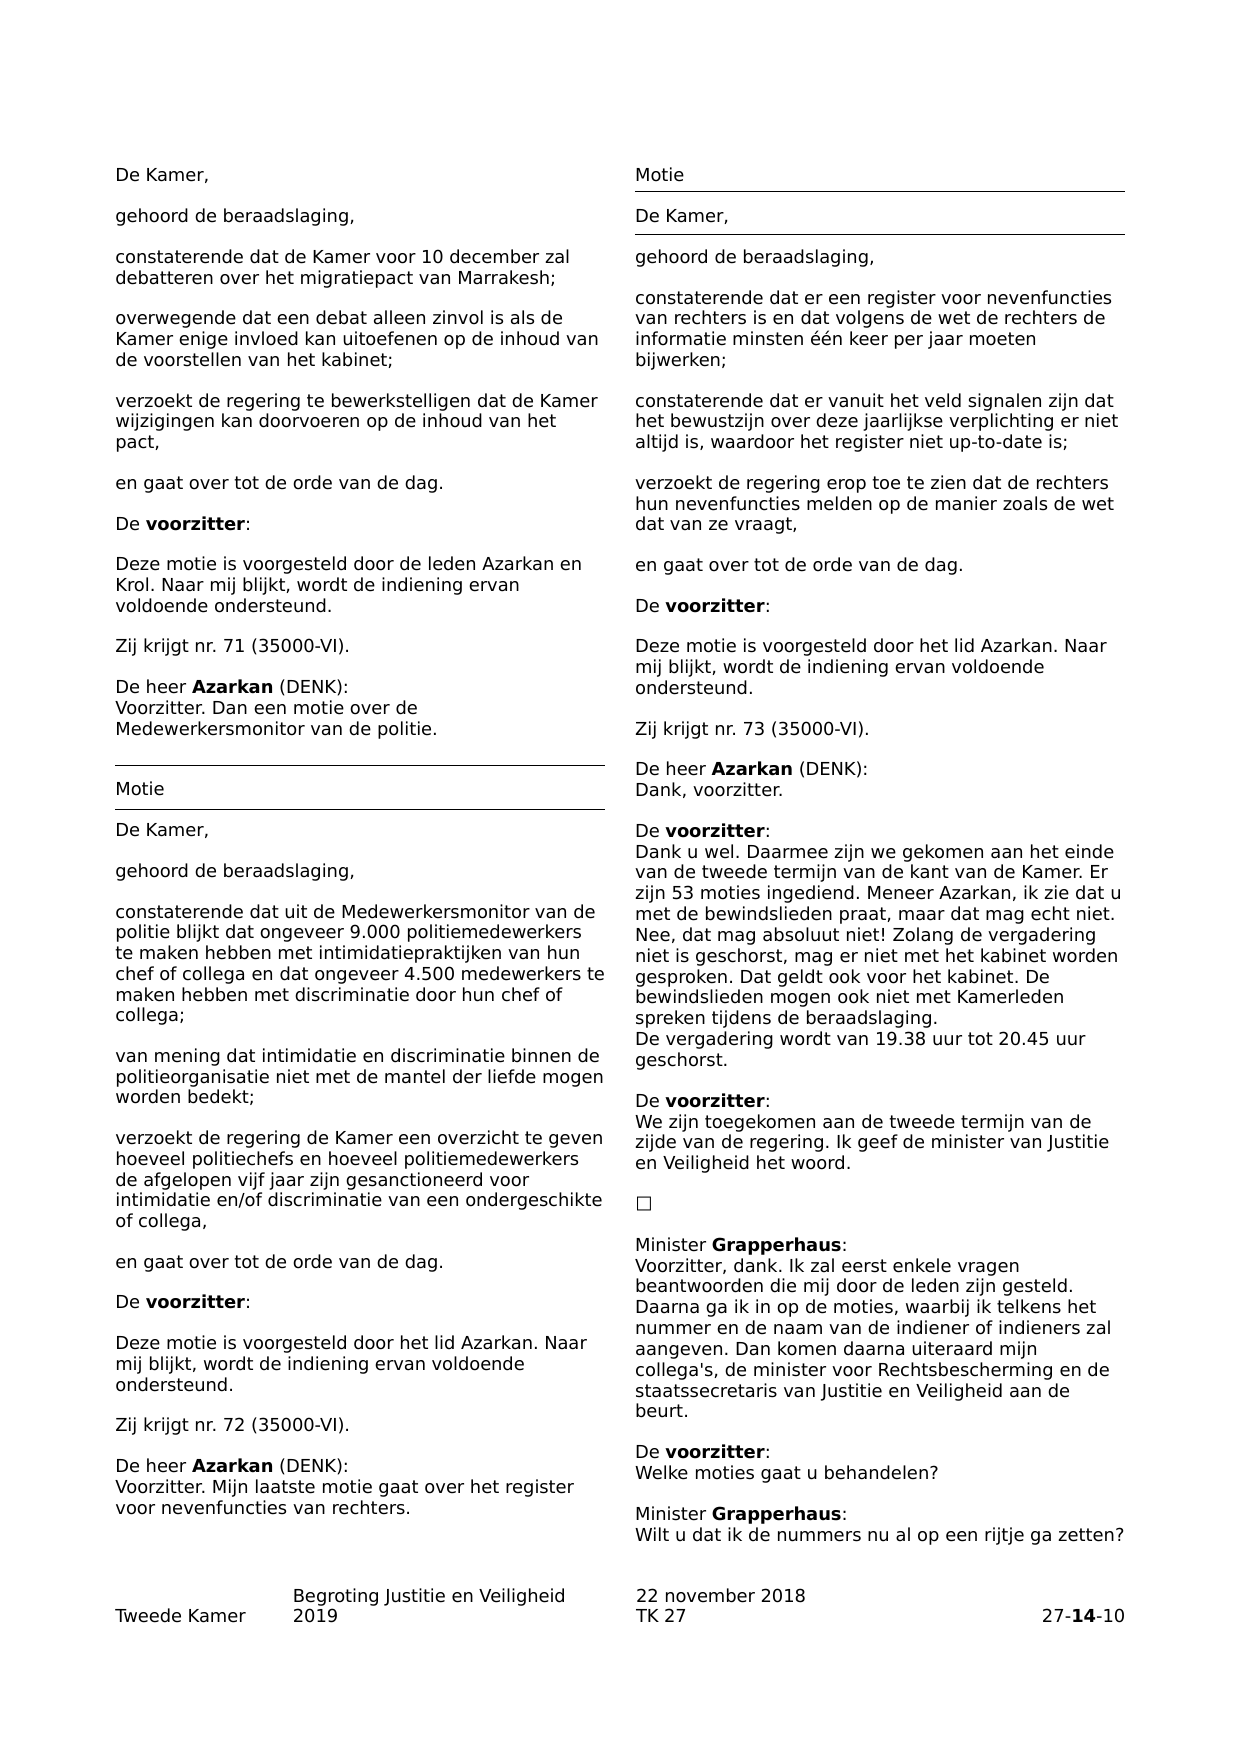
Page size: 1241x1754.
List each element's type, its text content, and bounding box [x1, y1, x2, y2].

text Motie [635, 165, 1125, 186]
text verzoekt de regering de Kamer een overzicht te geven hoeveel politiechefs en hoeveel politiemedewerkers de afgelopen vijf jaar zijn gesanctioneerd voor intimidatie en/of discriminatie van een ondergeschikte of collega, [115, 1128, 605, 1232]
text constaterende dat uit de Medewerkersmonitor van de politie blijkt dat ongeveer 9.000 politiemedewerkers te maken hebben met intimidatiepraktijken van hun chef of collega en dat ongeveer 4.500 medewerkers te maken hebben met discriminatie door hun chef of collega; [115, 901, 605, 1026]
text De Kamer, [115, 165, 605, 186]
text De vergadering wordt van 19.38 uur tot 20.45 uur geschorst. [635, 1029, 1125, 1071]
text We zijn toegekomen aan de tweede termijn van de zijde van de regering. Ik geef de minister van Justitie en Veiligheid het woord. [635, 1111, 1125, 1174]
text Voorzitter. Mijn laatste motie gaat over het register voor nevenfuncties van rechters. [115, 1477, 605, 1518]
text ⬜ [635, 1194, 1125, 1214]
text verzoekt de regering te bewerkstelligen dat de Kamer wijzigingen kan doorvoeren op de inhoud van het pact, [115, 390, 605, 453]
text Dank u wel. Daarmee zijn we gekomen aan het einde van de tweede termijn van de kant van de Kamer. Er zijn 53 moties ingediend. Meneer Azarkan, ik zie dat u met de bewindslieden praat, maar dat mag echt niet. Nee, dat mag absoluut niet! Zolang de vergadering niet is geschorst, mag er niet met het kabinet worden gesproken. Dat geldt ook voor het kabinet. De bewindslieden mogen ook niet met Kamerleden spreken tijdens de beraadslaging. [635, 841, 1125, 1029]
text gehoord de beraadslaging, [115, 206, 605, 227]
text van mening dat intimidatie en discriminatie binnen de politieorganisatie niet met de mantel der liefde mogen worden bedekt; [115, 1046, 605, 1108]
text Voorzitter, dank. Ik zal eerst enkele vragen beantwoorden die mij door de leden zijn gesteld. Daarna ga ik in op de moties, waarbij ik telkens het nummer en de naam van de indiener of indieners zal aangeven. Dan komen daarna uiteraard mijn collega's, de minister voor Rechtsbescherming en de staatssecretaris van Justitie en Veiligheid aan de beurt. [635, 1255, 1125, 1422]
text De heer Azarkan (DENK): [115, 1456, 605, 1477]
text De voorzitter: [635, 1091, 1125, 1111]
text Deze motie is voorgesteld door het lid Azarkan. Naar mij blijkt, wordt de indiening ervan voldoende ondersteund. [635, 636, 1125, 698]
text en gaat over tot de orde van de dag. [635, 555, 1125, 576]
text en gaat over tot de orde van de dag. [115, 473, 605, 493]
text Zij krijgt nr. 72 (35000-VI). [115, 1415, 605, 1436]
text Zij krijgt nr. 73 (35000-VI). [635, 718, 1125, 739]
text Motie [115, 779, 605, 800]
text gehoord de beraadslaging, [635, 247, 1125, 267]
text constaterende dat er een register voor nevenfuncties van rechters is en dat volgens de wet de rechters de informatie minsten één keer per jaar moeten bijwerken; [635, 287, 1125, 370]
text De heer Azarkan (DENK): [115, 677, 605, 698]
text Minister Grapperhaus: [635, 1234, 1125, 1255]
text Dank, voorzitter. [635, 780, 1125, 801]
text Minister Grapperhaus: [635, 1503, 1125, 1524]
text en gaat over tot de orde van de dag. [115, 1252, 605, 1272]
text De heer Azarkan (DENK): [635, 759, 1125, 780]
text gehoord de beraadslaging, [115, 861, 605, 881]
text De voorzitter: [635, 1442, 1125, 1463]
text Deze motie is voorgesteld door de leden Azarkan en Krol. Naar mij blijkt, wordt de indiening ervan voldoende ondersteund. [115, 554, 605, 616]
text Voorzitter. Dan een motie over de Medewerkersmonitor van de politie. [115, 698, 605, 739]
text De voorzitter: [635, 596, 1125, 616]
text De Kamer, [115, 820, 605, 841]
text verzoekt de regering erop toe te zien dat de rechters hun nevenfuncties melden op de manier zoals de wet dat van ze vraagt, [635, 473, 1125, 535]
text constaterende dat de Kamer voor 10 december zal debatteren over het migratiepact van Marrakesh; [115, 247, 605, 288]
text Wilt u dat ik de nummers nu al op een rijtje ga zetten? [635, 1524, 1125, 1545]
text De voorzitter: [115, 513, 605, 534]
text Deze motie is voorgesteld door het lid Azarkan. Naar mij blijkt, wordt de indiening ervan voldoende ondersteund. [115, 1333, 605, 1395]
text De voorzitter: [635, 821, 1125, 841]
text Zij krijgt nr. 71 (35000-VI). [115, 636, 605, 657]
text constaterende dat er vanuit het veld signalen zijn dat het bewustzijn over deze jaarlijkse verplichting er niet altijd is, waardoor het register niet up-to-date is; [635, 390, 1125, 453]
text overwegende dat een debat alleen zinvol is als de Kamer enige invloed kan uitoefenen op de inhoud van de voorstellen van het kabinet; [115, 308, 605, 370]
text De voorzitter: [115, 1292, 605, 1313]
text De Kamer, [635, 206, 1125, 227]
text Welke moties gaat u behandelen? [635, 1463, 1125, 1483]
